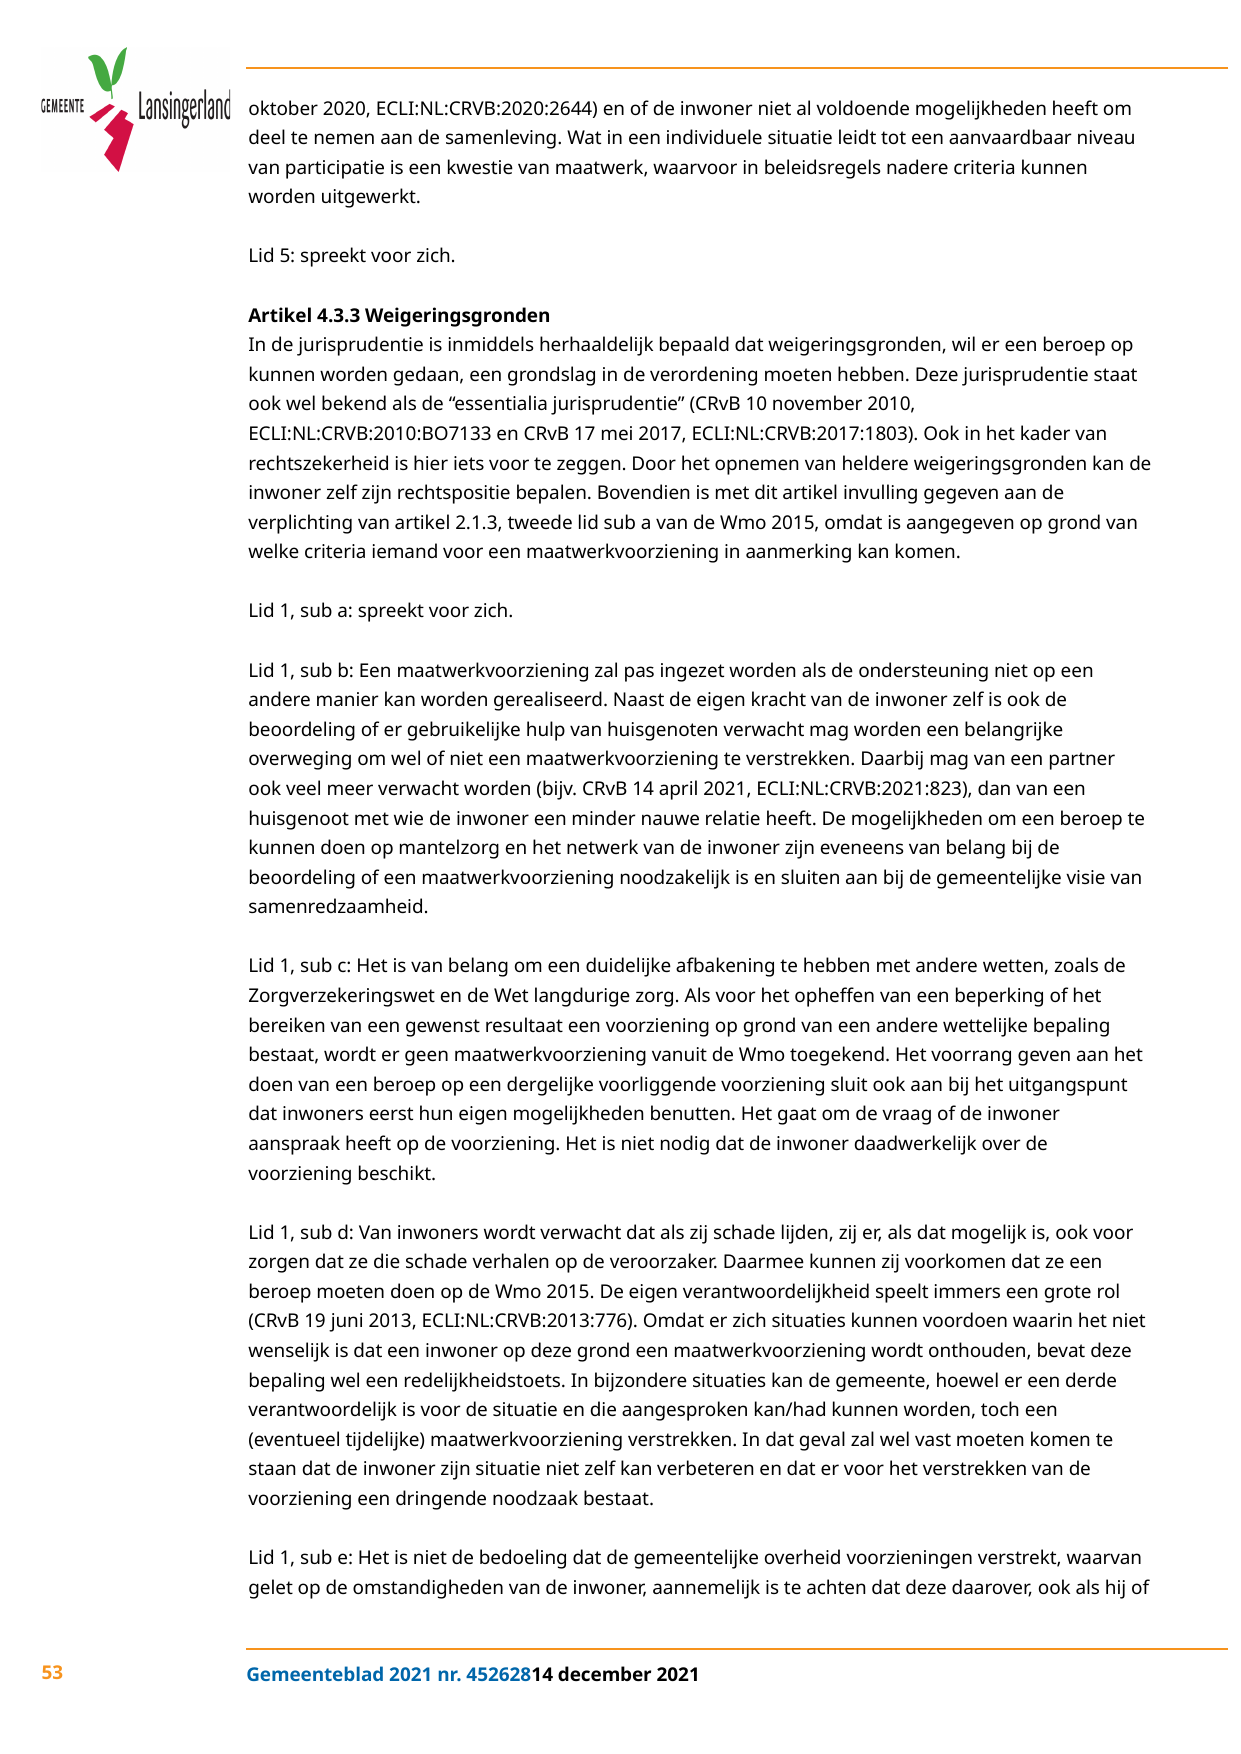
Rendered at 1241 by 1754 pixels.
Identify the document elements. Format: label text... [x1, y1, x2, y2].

text Lid 1, sub c: Het is van belang om een duidelijke afbakening te hebben met andere wetten, zoals de Zorgverzekeringswet en de Wet langdurige zorg. Als voor het opheffen van een beperking of het bereiken van een gewenst resultaat een voorziening op grond van een andere wettelijke bepaling bestaat, wordt er geen maatwerkvoorziening vanuit de Wmo toegekend. Het voorrang geven aan het doen van een beroep op een dergelijke voorliggende voorziening sluit ook aan bij het uitgangspunt dat inwoners eerst hun eigen mogelijkheden benutten. Het gaat om de vraag of de inwoner aanspraak heeft op de voorziening. Het is niet nodig dat de inwoner daadwerkelijk over de voorziening beschikt. [248, 953, 1152, 1186]
text Artikel 4.3.3 Weigeringsgronden [248, 302, 1152, 328]
text Lid 1, sub d: Van inwoners wordt verwacht dat als zij schade lijden, zij er, als dat mogelijk is, ook voor zorgen dat ze die schade verhalen op de veroorzaker. Daarmee kunnen zij voorkomen dat ze een beroep moeten doen op de Wmo 2015. De eigen verantwoordelijkheid speelt immers een grote rol (CRvB 19 juni 2013, ECLI:NL:CRVB:2013:776). Omdat er zich situaties kunnen voordoen waarin het niet wenselijk is dat een inwoner op deze grond een maatwerkvoorziening wordt onthouden, bevat deze bepaling wel een redelijkheidstoets. In bijzondere situaties kan de gemeente, hoewel er een derde verantwoordelijk is voor de situatie en die aangesproken kan/had kunnen worden, toch een (eventueel tijdelijke) maatwerkvoorziening verstrekken. In dat geval zal wel vast moeten komen te staan dat de inwoner zijn situatie niet zelf kan verbeteren en dat er voor het verstrekken van de voorziening een dringende noodzaak bestaat. [248, 1219, 1152, 1511]
text In de jurisprudentie is inmiddels herhaaldelijk bepaald dat weigeringsgronden, wil er een beroep op kunnen worden gedaan, een grondslag in de verordening moeten hebben. Deze jurisprudentie staat ook wel bekend als de “essentialia jurisprudentie” (CRvB 10 november 2010, ECLI:NL:CRVB:2010:BO7133 en CRvB 17 mei 2017, ECLI:NL:CRVB:2017:1803). Ook in het kader van rechtszekerheid is hier iets voor te zeggen. Door het opnemen van heldere weigeringsgronden kan de inwoner zelf zijn rechtspositie bepalen. Bovendien is met dit artikel invulling gegeven aan de verplichting van artikel 2.1.3, tweede lid sub a van de Wmo 2015, omdat is aangegeven op grond van welke criteria iemand voor een maatwerkvoorziening in aanmerking kan komen. [248, 331, 1152, 564]
text Lid 1, sub e: Het is niet de bedoeling dat de gemeentelijke overheid voorzieningen verstrekt, waarvan gelet op de omstandigheden van de inwoner, aannemelijk is te achten dat deze daarover, ook als hij of [248, 1544, 1152, 1600]
text oktober 2020, ECLI:NL:CRVB:2020:2644) en of de inwoner niet al voldoende mogelijkheden heeft om deel te nemen aan de samenleving. Wat in een individuele situatie leidt tot een aanvaardbaar niveau van participatie is een kwestie van maatwerk, waarvoor in beleidsregels nadere criteria kunnen worden uitgewerkt. [248, 95, 1152, 209]
text Lid 5: spreekt voor zich. [248, 243, 1152, 268]
text Lid 1, sub b: Een maatwerkvoorziening zal pas ingezet worden als de ondersteuning niet op een andere manier kan worden gerealiseerd. Naast de eigen kracht van de inwoner zelf is ook de beoordeling of er gebruikelijke hulp van huisgenoten verwacht mag worden een belangrijke overweging om wel of niet een maatwerkvoorziening te verstrekken. Daarbij mag van een partner ook veel meer verwacht worden (bijv. CRvB 14 april 2021, ECLI:NL:CRVB:2021:823), dan van een huisgenoot met wie de inwoner een minder nauwe relatie heeft. De mogelijkheden om een beroep te kunnen doen op mantelzorg en het netwerk van de inwoner zijn eveneens van belang bij de beoordeling of een maatwerkvoorziening noodzakelijk is en sluiten aan bij de gemeentelijke visie van samenredzaamheid. [248, 657, 1152, 919]
picture [41, 47, 231, 172]
text Lid 1, sub a: spreekt voor zich. [248, 598, 1152, 623]
